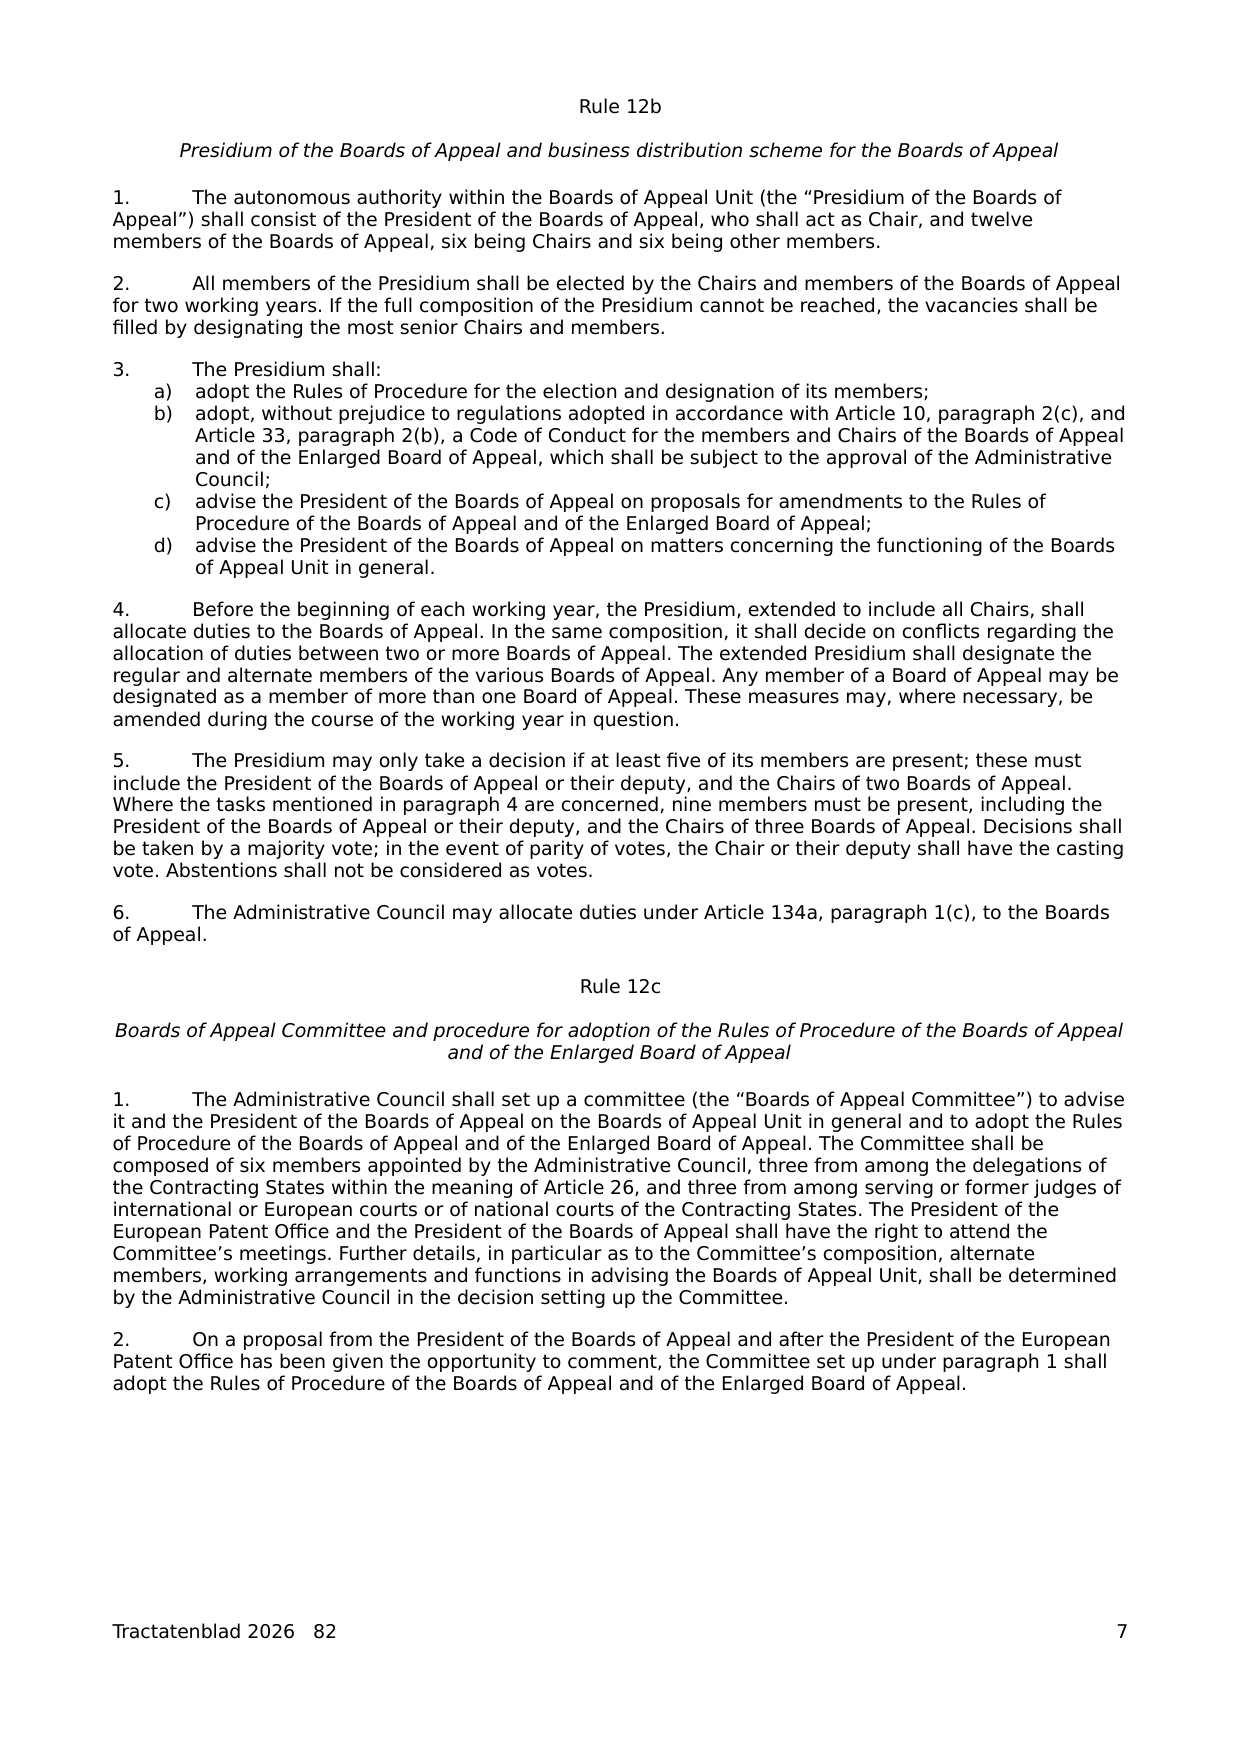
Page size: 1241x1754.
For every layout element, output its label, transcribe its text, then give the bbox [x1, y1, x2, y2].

text a) adopt the Rules of Procedure for the election and designation of its members; [153, 381, 1128, 403]
text 1. The autonomous authority within the Boards of Appeal Unit (the “Presidium of the Boards of Appeal”) shall consist of the President of the Boards of Appeal, who shall act as Chair, and twelve members of the Boards of Appeal, six being Chairs and six being other members. [112, 187, 1128, 253]
text d) advise the President of the Boards of Appeal on matters concerning the functioning of the Boards of Appeal Unit in general. [153, 534, 1128, 578]
text 2. On a proposal from the President of the Boards of Appeal and after the President of the European Patent Office has been given the opportunity to comment, the Committee set up under paragraph 1 shall adopt the Rules of Procedure of the Boards of Appeal and of the Enlarged Board of Appeal. [112, 1329, 1128, 1395]
text b) adopt, without prejudice to regulations adopted in accordance with Article 10, paragraph 2(c), and Article 33, paragraph 2(b), a Code of Conduct for the members and Chairs of the Boards of Appeal and of the Enlarged Board of Appeal, which shall be subject to the approval of the Administrative Council; [153, 403, 1128, 491]
text 6. The Administrative Council may allocate duties under Article 134a, paragraph 1(c), to the Boards of Appeal. [112, 902, 1128, 946]
subtitle Rule 12c Boards of Appeal Committee and procedure for adoption of the Rules of Procedure of the Boards of Appeal and of the Enlarged Board of Appeal [112, 976, 1128, 1064]
text c) advise the President of the Boards of Appeal on proposals for amendments to the Rules of Procedure of the Boards of Appeal and of the Enlarged Board of Appeal; [153, 491, 1128, 534]
text 5. The Presidium may only take a decision if at least five of its members are present; these must include the President of the Boards of Appeal or their deputy, and the Chairs of two Boards of Appeal. Where the tasks mentioned in paragraph 4 are concerned, nine members must be present, including the President of the Boards of Appeal or their deputy, and the Chairs of three Boards of Appeal. Decisions shall be taken by a majority vote; in the event of parity of votes, the Chair or their deputy shall have the casting vote. Abstentions shall not be considered as votes. [112, 750, 1128, 882]
text 1. The Administrative Council shall set up a committee (the “Boards of Appeal Committee”) to advise it and the President of the Boards of Appeal on the Boards of Appeal Unit in general and to adopt the Rules of Procedure of the Boards of Appeal and of the Enlarged Board of Appeal. The Committee shall be composed of six members appointed by the Administrative Council, three from among the delegations of the Contracting States within the meaning of Article 26, and three from among serving or former judges of international or European courts or of national courts of the Contracting States. The President of the European Patent Office and the President of the Boards of Appeal shall have the right to attend the Committee’s meetings. Further details, in particular as to the Committee’s composition, alternate members, working arrangements and functions in advising the Boards of Appeal Unit, shall be determined by the Administrative Council in the decision setting up the Committee. [112, 1089, 1128, 1309]
text 4. Before the beginning of each working year, the Presidium, extended to include all Chairs, shall allocate duties to the Boards of Appeal. In the same composition, it shall decide on conflicts regarding the allocation of duties between two or more Boards of Appeal. The extended Presidium shall designate the regular and alternate members of the various Boards of Appeal. Any member of a Board of Appeal may be designated as a member of more than one Board of Appeal. These measures may, where necessary, be amended during the course of the working year in question. [112, 598, 1128, 730]
text 2. All members of the Presidium shall be elected by the Chairs and members of the Boards of Appeal for two working years. If the full composition of the Presidium cannot be reached, the vacancies shall be filled by designating the most senior Chairs and members. [112, 273, 1128, 339]
subtitle Rule 12b Presidium of the Boards of Appeal and business distribution scheme for the Boards of Appeal [112, 96, 1128, 162]
text 3. The Presidium shall: [112, 359, 1128, 381]
